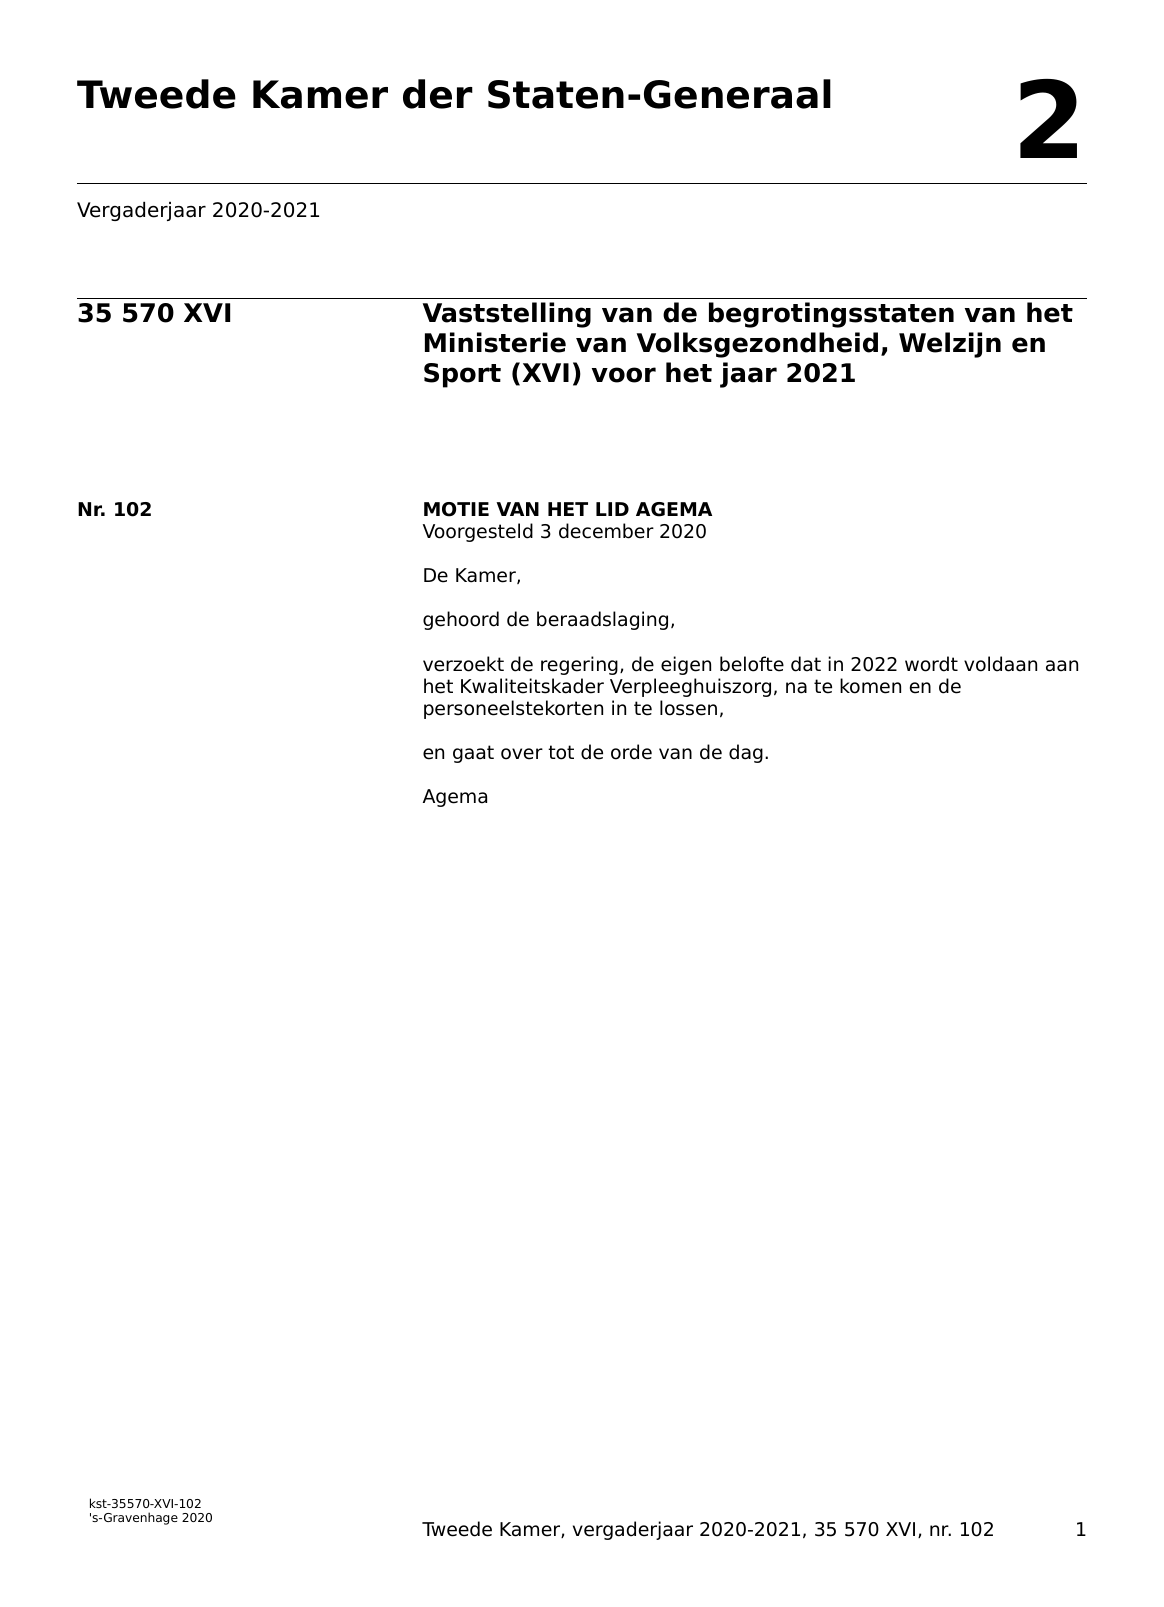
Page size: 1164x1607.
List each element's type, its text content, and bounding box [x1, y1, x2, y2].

text Agema [422, 786, 1087, 808]
text verzoekt de regering, de eigen belofte dat in 2022 wordt voldaan aan het Kwaliteitskader Verpleeghuiszorg, na te komen en de personeelstekorten in te lossen, [422, 653, 1087, 719]
text Voorgesteld 3 december 2020 [422, 521, 1087, 543]
text De Kamer, [422, 565, 1087, 587]
subtitle Nr. 102 MOTIE VAN HET LID AGEMA [77, 499, 1087, 521]
text en gaat over tot de orde van de dag. [422, 742, 1087, 764]
text kst-35570-XVI-102 [88, 1497, 323, 1511]
table_header Tweede Kamer der Staten-Generaal [77, 59, 886, 183]
subtitle 35 570 XVI Vaststelling van de begrotingsstaten van het Ministerie van Volksgezondheid, Welzijn en Sport (XVI) voor het jaar 2021 [77, 299, 1087, 388]
table_cell Vergaderjaar 2020-2021 [77, 184, 1087, 298]
table_header 2 [886, 59, 1087, 183]
text gehoord de beraadslaging, [422, 609, 1087, 631]
text 's-Gravenhage 2020 [88, 1511, 323, 1525]
